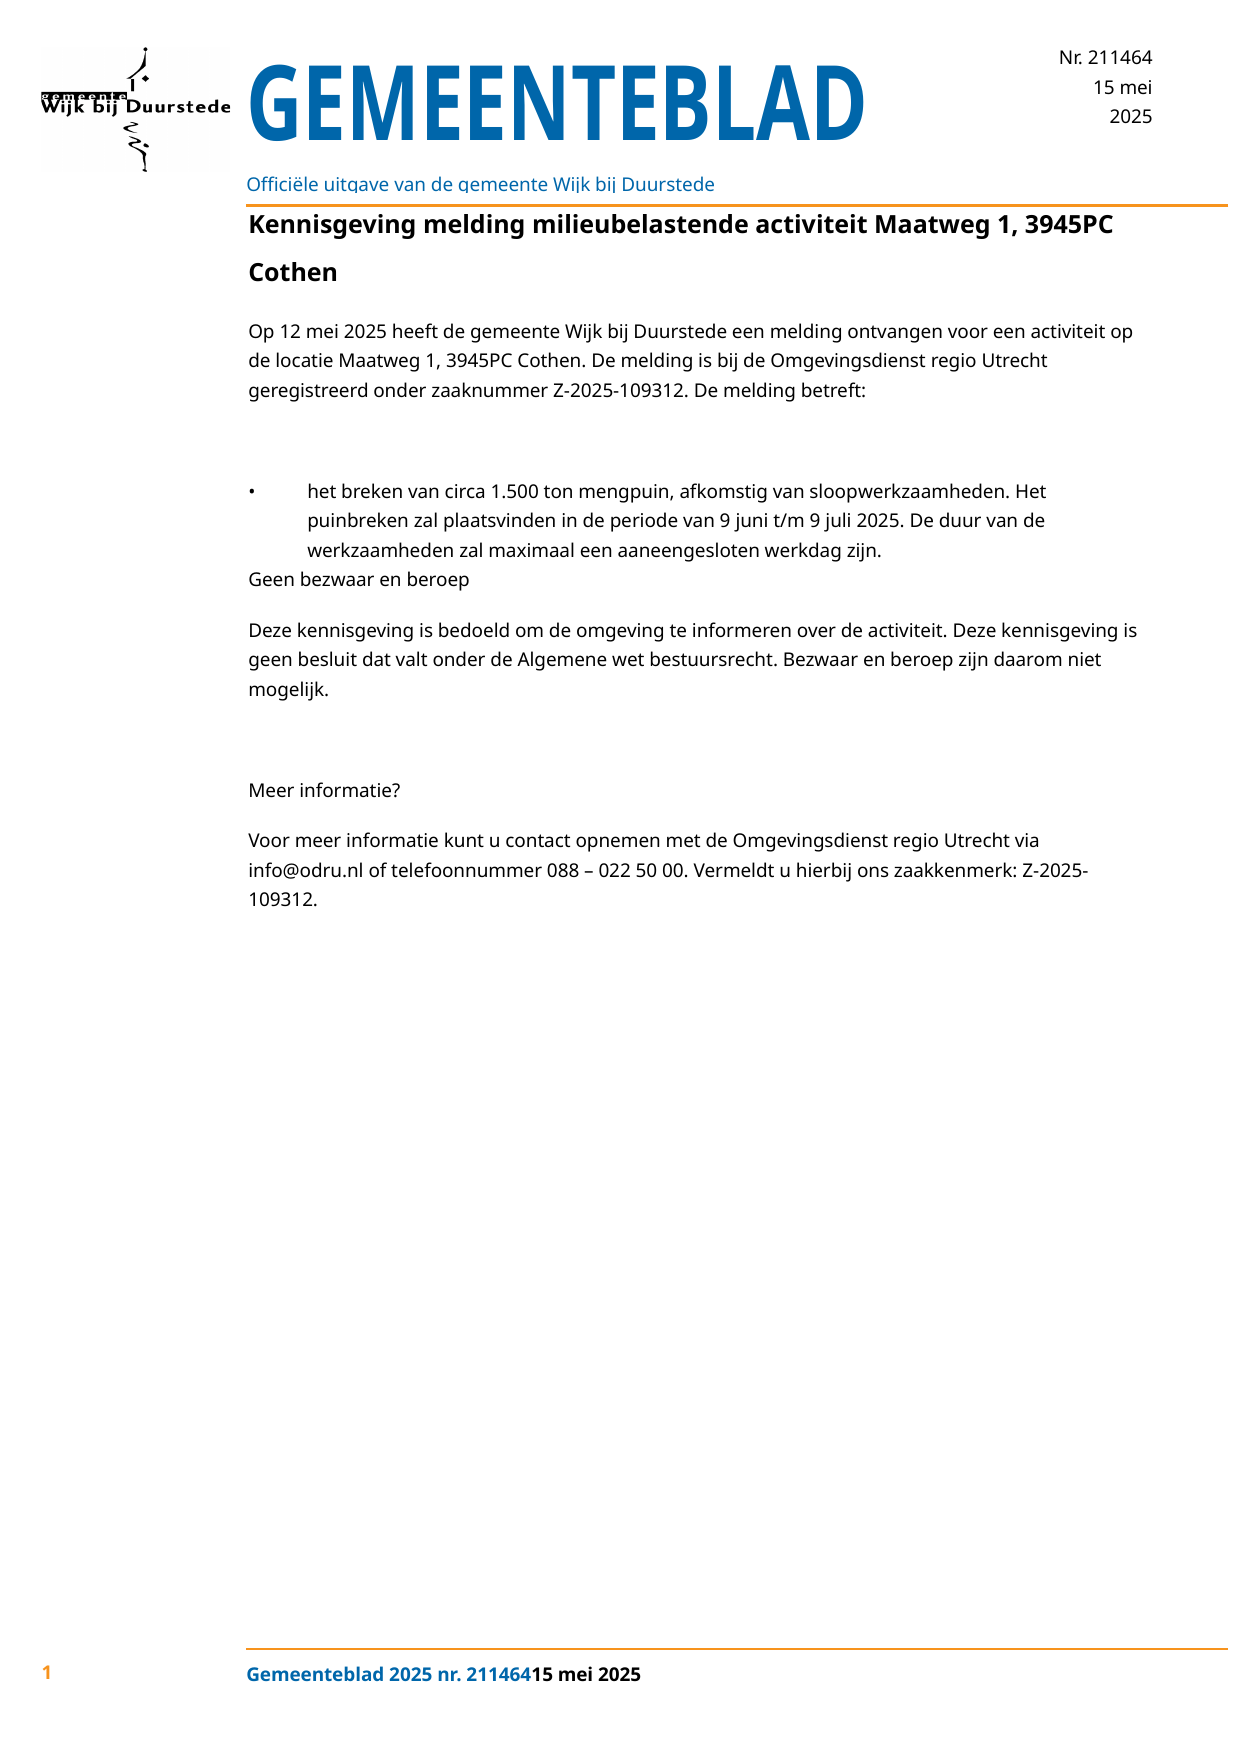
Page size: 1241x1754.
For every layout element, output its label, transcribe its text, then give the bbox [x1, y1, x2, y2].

text Meer informatie? [248, 777, 1152, 803]
text Kennisgeving melding milieubelastende activiteit Maatweg 1, 3945PC Cothen [248, 207, 1152, 288]
text Geen bezwaar en beroep [248, 567, 1152, 592]
text Op 12 mei 2025 heeft de gemeente Wijk bij Duurstede een melding ontvangen voor een activiteit op de locatie Maatweg 1, 3945PC Cothen. De melding is bij de Omgevingsdienst regio Utrecht geregistreerd onder zaaknummer Z-2025-109312. De melding betreft: [248, 318, 1152, 403]
list het breken van circa 1.500 ton mengpuin, afkomstig van sloop­werk­zaam­heden. Het puinbreken zal plaatsvinden in de periode van 9 juni t/m 9 juli 2025. De duur van de werkzaamheden zal maximaal een aaneengesloten werkdag zijn. [248, 478, 1152, 563]
text Voor meer informatie kunt u contact opnemen met de Omgevingsdienst regio Utrecht via info@odru.nl of telefoonnummer 088 – 022 50 00. Vermeldt u hierbij ons zaakkenmerk: Z-2025-109312. [248, 827, 1152, 912]
picture [41, 47, 231, 172]
text Deze kennisgeving is bedoeld om de omgeving te informeren over de activiteit. Deze kennisgeving is geen besluit dat valt onder de Algemene wet bestuursrecht. Bezwaar en beroep zijn daarom niet mogelijk. [248, 617, 1152, 702]
